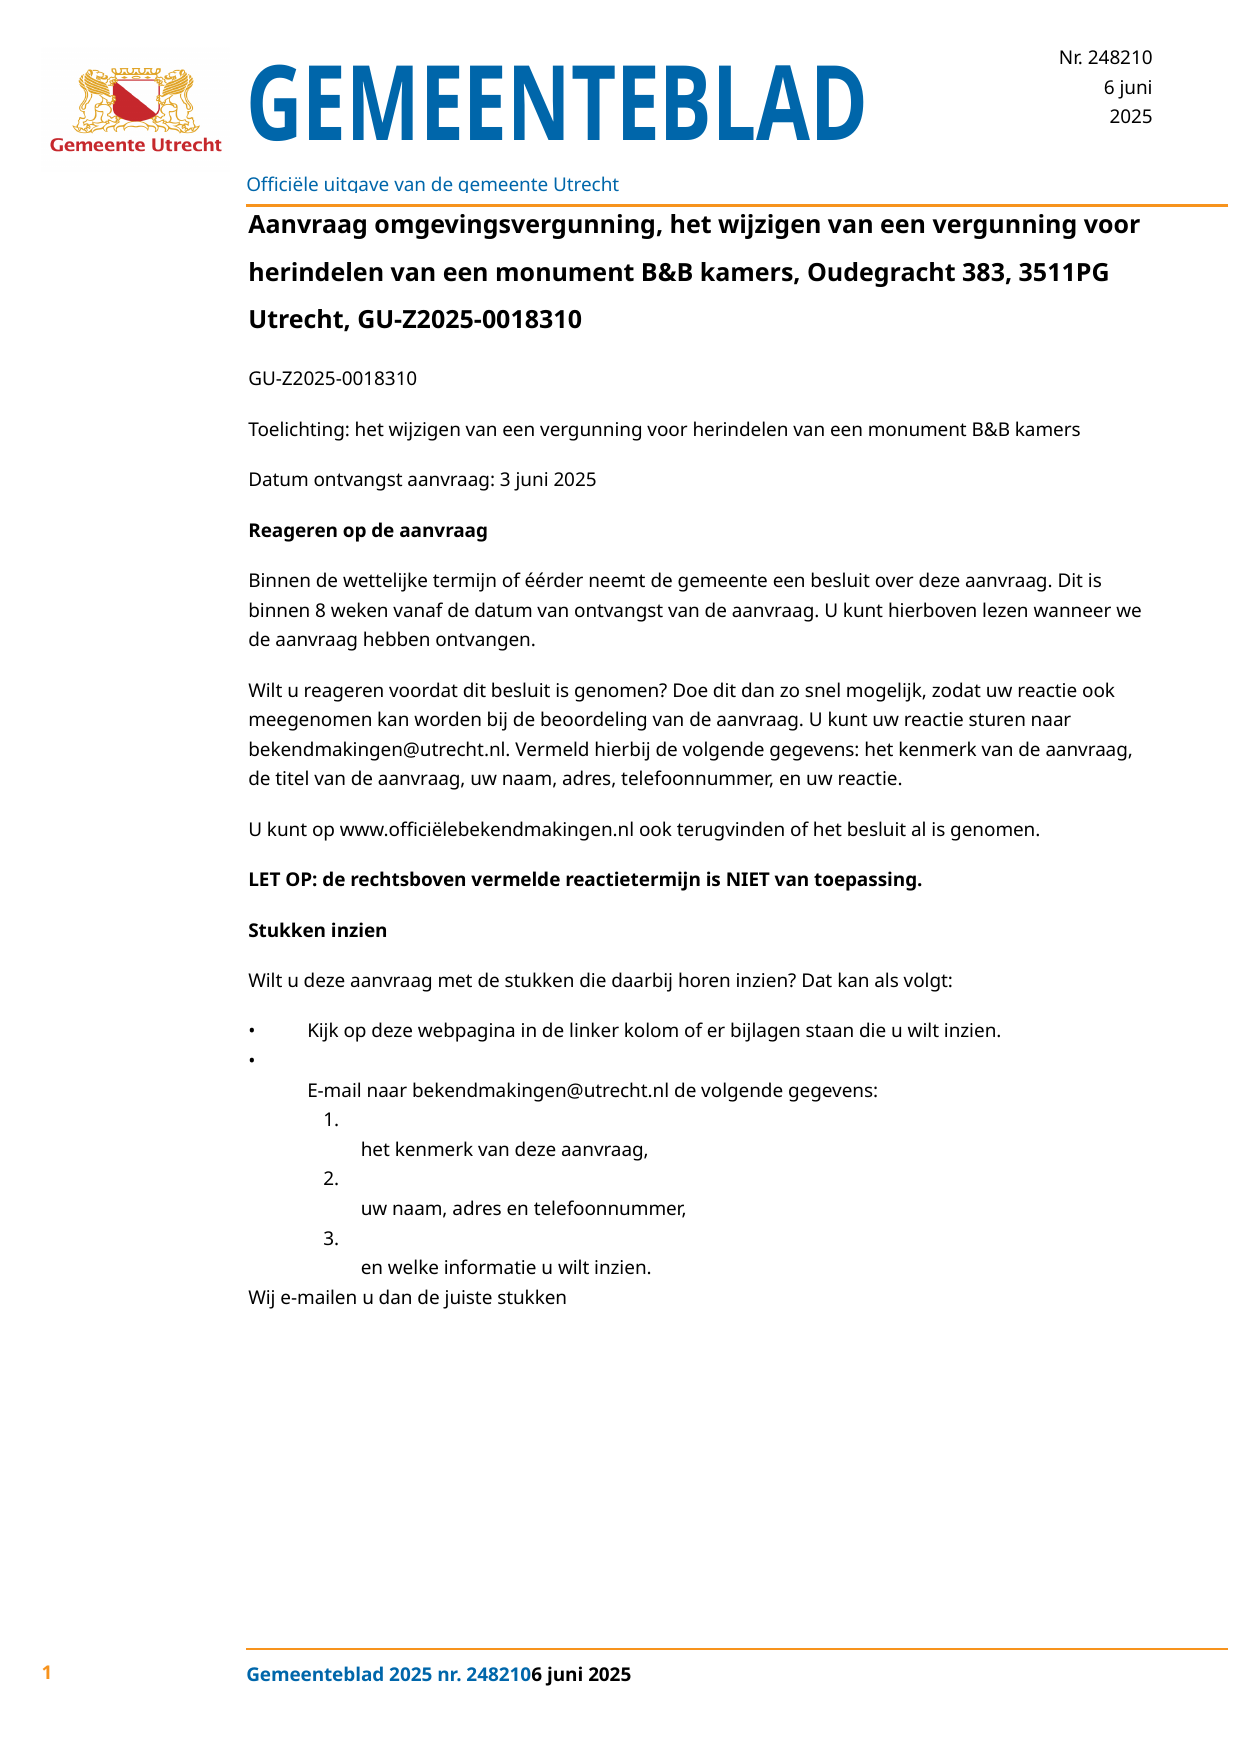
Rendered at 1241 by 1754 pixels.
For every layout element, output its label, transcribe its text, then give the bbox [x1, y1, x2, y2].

list en welke informatie u wilt inzien. [323, 1254, 1152, 1280]
text LET OP: de rechtsboven vermelde reactietermijn is NIET van toepassing. [248, 866, 1152, 892]
text Datum ontvangst aanvraag: 3 juni 2025 [248, 466, 1152, 492]
text U kunt op www.officiëlebekendmakingen.nl ook terugvinden of het besluit al is genomen. [248, 816, 1152, 842]
text Toelichting: het wijzigen van een vergunning voor herindelen van een monument B&B kamers [248, 416, 1152, 442]
text Wij e-mailen u dan de juiste stukken [248, 1284, 1152, 1309]
text Aanvraag omgevingsvergunning, het wijzigen van een vergunning voor herindelen van een monument B&B kamers, Oudegracht 383, 3511PG Utrecht, GU-Z2025-0018310 [248, 207, 1152, 336]
text Binnen de wettelijke termijn of éérder neemt de gemeente een besluit over deze aanvraag. Dit is binnen 8 weken vanaf de datum van ontvangst van de aanvraag. U kunt hierboven lezen wanneer we de aanvraag hebben ontvangen. [248, 567, 1152, 652]
text Wilt u reageren voordat dit besluit is genomen? Doe dit dan zo snel mogelijk, zodat uw reactie ook meegenomen kan worden bij de beoordeling van de aanvraag. U kunt uw reactie sturen naar bekendmakingen@utrecht.nl. Vermeld hierbij de volgende gegevens: het kenmerk van de aanvraag, de titel van de aanvraag, uw naam, adres, telefoonnummer, en uw reactie. [248, 677, 1152, 791]
list E-mail naar bekendmakingen@utrecht.nl de volgende gegevens: [248, 1077, 1152, 1102]
text Stukken inzien [248, 917, 1152, 942]
text Reageren op de aanvraag [248, 517, 1152, 542]
list Kijk op deze webpagina in de linker kolom of er bijlagen staan die u wilt inzien. [248, 1018, 1152, 1043]
picture [41, 47, 231, 172]
list uw naam, adres en telefoonnummer, [323, 1195, 1152, 1221]
list het kenmerk van deze aanvraag, [323, 1136, 1152, 1162]
text Wilt u deze aanvraag met de stukken die daarbij horen inzien? Dat kan als volgt: [248, 967, 1152, 993]
text GU-Z2025-0018310 [248, 366, 1152, 391]
